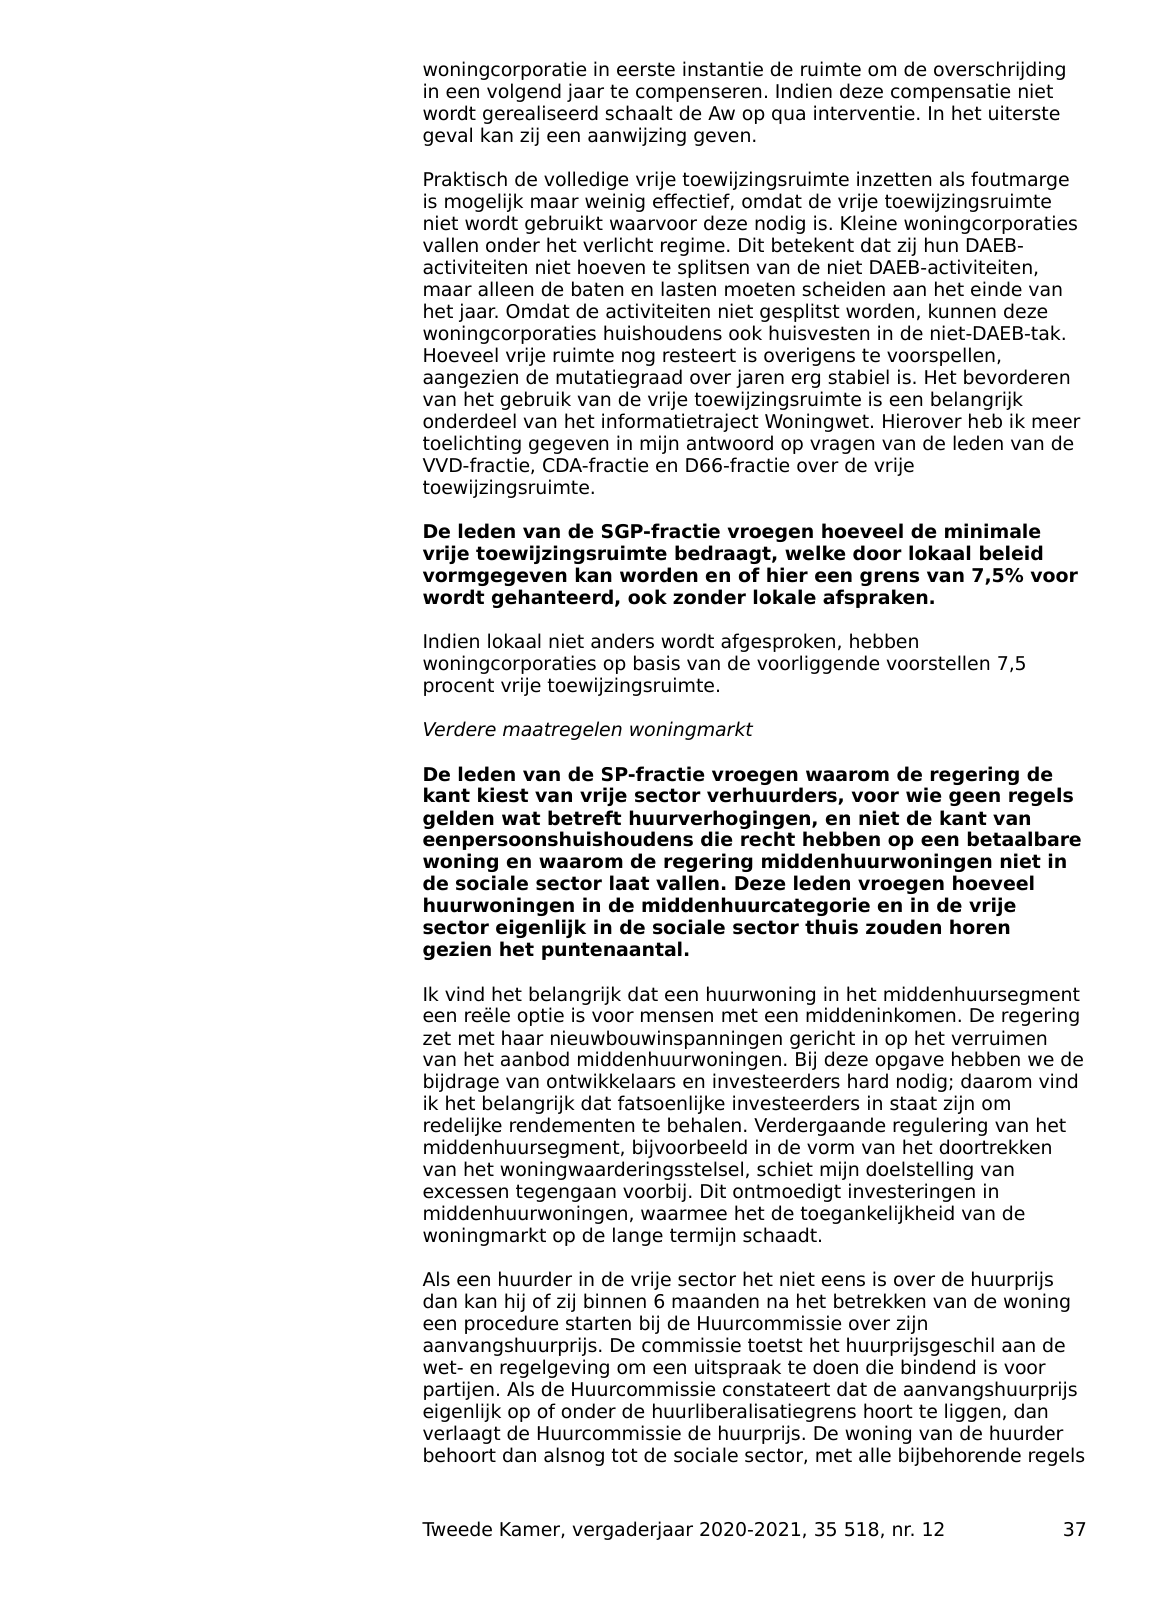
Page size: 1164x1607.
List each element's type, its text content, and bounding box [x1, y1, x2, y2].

text Praktisch de volledige vrije toewijzingsruimte inzetten als foutmarge is mogelijk maar weinig effectief, omdat de vrije toewijzingsruimte niet wordt gebruikt waarvoor deze nodig is. Kleine woningcorporaties vallen onder het verlicht regime. Dit betekent dat zij hun DAEB-activiteiten niet hoeven te splitsen van de niet DAEB-activiteiten, maar alleen de baten en lasten moeten scheiden aan het einde van het jaar. Omdat de activiteiten niet gesplitst worden, kunnen deze woningcorporaties huishoudens ook huisvesten in de niet-DAEB-tak. Hoeveel vrije ruimte nog resteert is overigens te voorspellen, aangezien de mutatiegraad over jaren erg stabiel is. Het bevorderen van het gebruik van de vrije toewijzingsruimte is een belangrijk onderdeel van het informatietraject Woningwet. Hierover heb ik meer toelichting gegeven in mijn antwoord op vragen van de leden van de VVD-fractie, CDA-fractie en D66-fractie over de vrije toewijzingsruimte. [422, 169, 1087, 499]
text woningcorporatie in eerste instantie de ruimte om de overschrijding in een volgend jaar te compenseren. Indien deze compensatie niet wordt gerealiseerd schaalt de Aw op qua interventie. In het uiterste geval kan zij een aanwijzing geven. [422, 59, 1087, 147]
subtitle Verdere maatregelen woningmarkt [422, 719, 1087, 741]
text Indien lokaal niet anders wordt afgesproken, hebben woningcorporaties op basis van de voorliggende voorstellen 7,5 procent vrije toewijzingsruimte. [422, 631, 1087, 697]
text Ik vind het belangrijk dat een huurwoning in het middenhuursegment een reële optie is voor mensen met een middeninkomen. De regering zet met haar nieuwbouwinspanningen gericht in op het verruimen van het aanbod middenhuurwoningen. Bij deze opgave hebben we de bijdrage van ontwikkelaars en investeerders hard nodig; daarom vind ik het belangrijk dat fatsoenlijke investeerders in staat zijn om redelijke rendementen te behalen. Verdergaande regulering van het middenhuursegment, bijvoorbeeld in de vorm van het doortrekken van het woningwaarderingsstelsel, schiet mijn doelstelling van excessen tegengaan voorbij. Dit ontmoedigt investeringen in middenhuurwoningen, waarmee het de toegankelijkheid van de woningmarkt op de lange termijn schaadt. [422, 983, 1087, 1247]
text De leden van de SP-fractie vroegen waarom de regering de kant kiest van vrije sector verhuurders, voor wie geen regels gelden wat betreft huurverhogingen, en niet de kant van eenpersoonshuishoudens die recht hebben op een betaalbare woning en waarom de regering middenhuurwoningen niet in de sociale sector laat vallen. Deze leden vroegen hoeveel huurwoningen in de middenhuurcategorie en in de vrije sector eigenlijk in de sociale sector thuis zouden horen gezien het puntenaantal. [422, 763, 1087, 961]
text De leden van de SGP-fractie vroegen hoeveel de minimale vrije toewijzingsruimte bedraagt, welke door lokaal beleid vormgegeven kan worden en of hier een grens van 7,5% voor wordt gehanteerd, ook zonder lokale afspraken. [422, 521, 1087, 609]
text Als een huurder in de vrije sector het niet eens is over de huurprijs dan kan hij of zij binnen 6 maanden na het betrekken van de woning een procedure starten bij de Huurcommissie over zijn aanvangshuurprijs. De commissie toetst het huurprijsgeschil aan de wet- en regelgeving om een uitspraak te doen die bindend is voor partijen. Als de Huurcommissie constateert dat de aanvangshuurprijs eigenlijk op of onder de huurliberalisatiegrens hoort te liggen, dan verlaagt de Huurcommissie de huurprijs. De woning van de huurder behoort dan alsnog tot de sociale sector, met alle bijbehorende regels [422, 1269, 1087, 1467]
